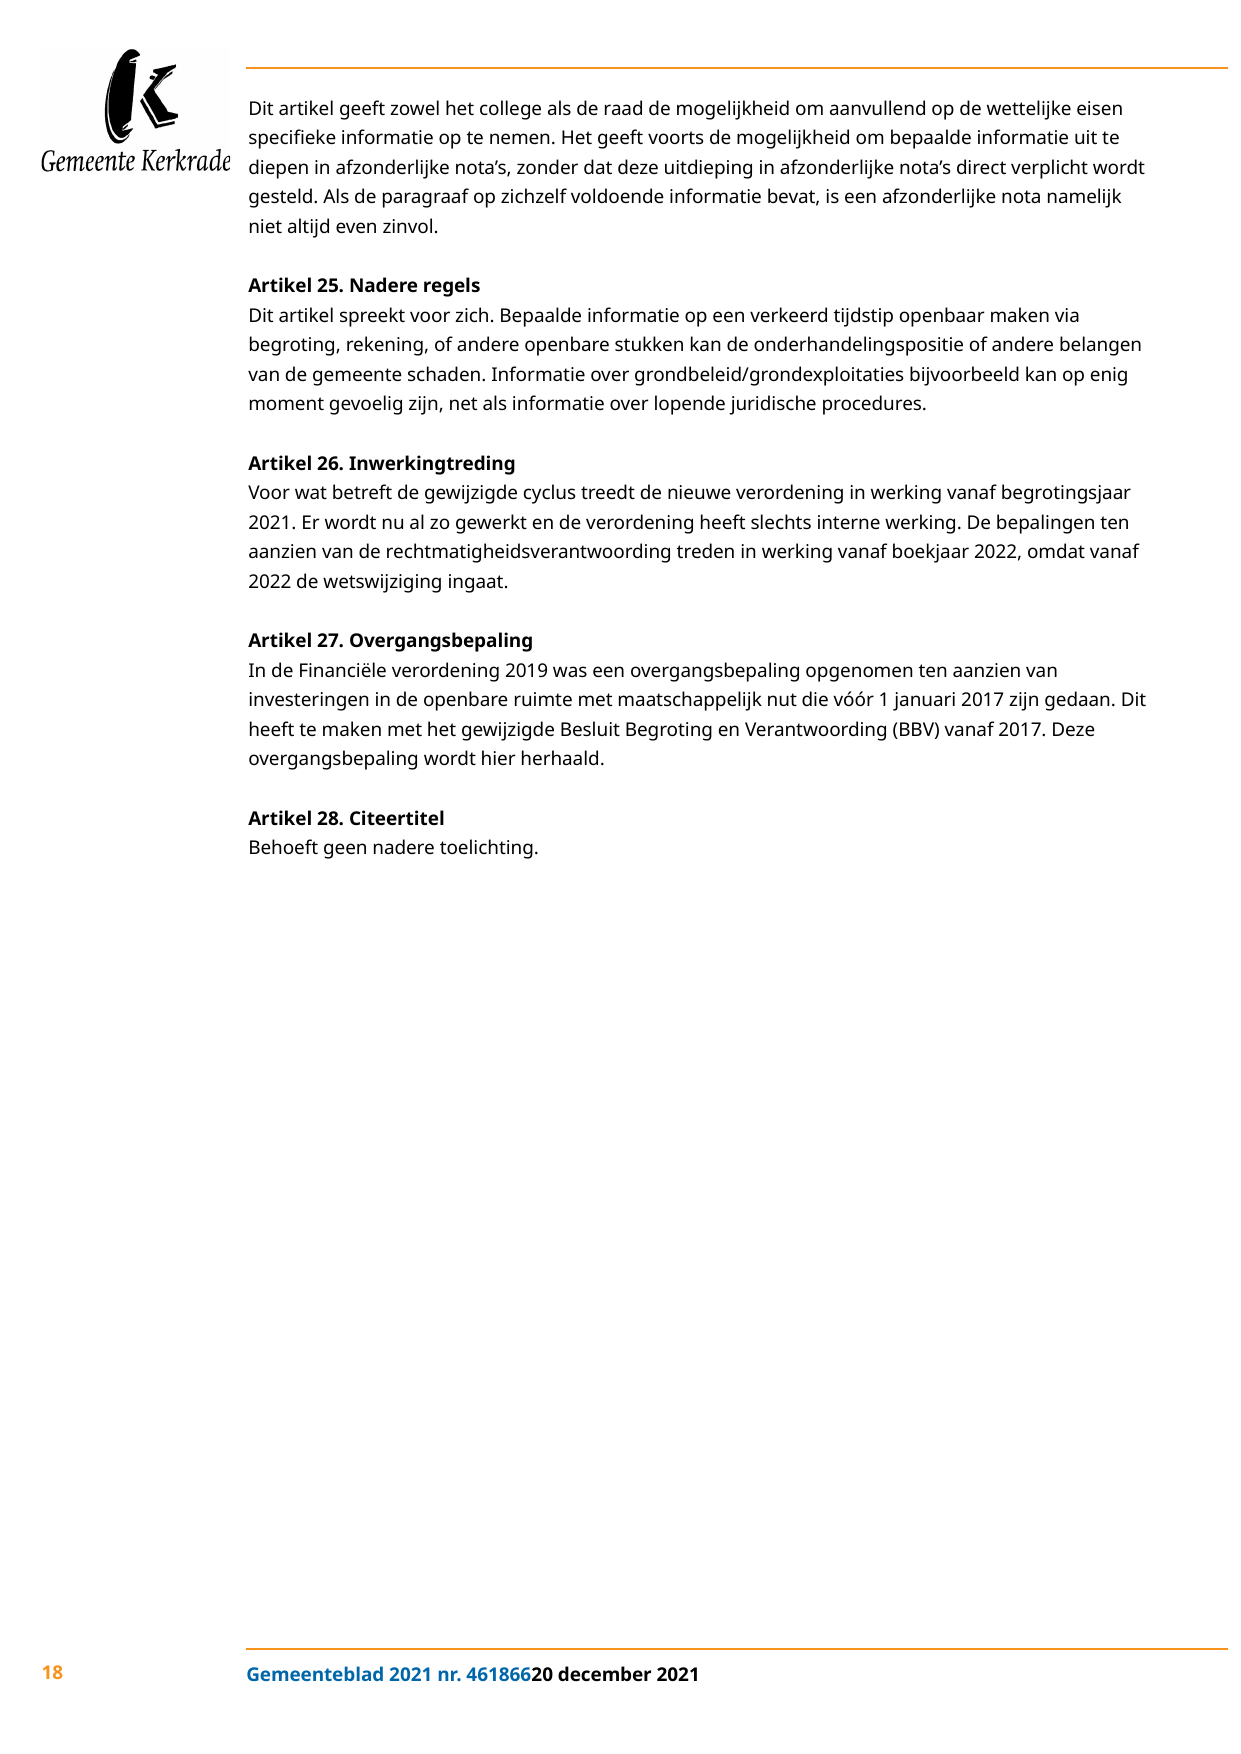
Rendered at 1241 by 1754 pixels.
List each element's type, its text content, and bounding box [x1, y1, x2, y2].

text Voor wat betreft de gewijzigde cyclus treedt de nieuwe verordening in werking vanaf begrotingsjaar 2021. Er wordt nu al zo gewerkt en de verordening heeft slechts interne werking. De bepalingen ten aanzien van de rechtmatigheidsverantwoording treden in werking vanaf boekjaar 2022, omdat vanaf 2022 de wetswijziging ingaat. [248, 479, 1152, 594]
picture [41, 47, 231, 172]
text In de Financiële verordening 2019 was een overgangsbepaling opgenomen ten aanzien van investeringen in de openbare ruimte met maatschappelijk nut die vóór 1 januari 2017 zijn gedaan. Dit heeft te maken met het gewijzigde Besluit Begroting en Verantwoording (BBV) vanaf 2017. Deze overgangsbepaling wordt hier herhaald. [248, 657, 1152, 771]
text Artikel 28. Citeertitel [248, 805, 1152, 831]
text Behoeft geen nadere toelichting. [248, 834, 1152, 860]
text Artikel 27. Overgangsbepaling [248, 627, 1152, 653]
text Dit artikel spreekt voor zich. Bepaalde informatie op een verkeerd tijdstip openbaar maken via begroting, rekening, of andere openbare stukken kan de onderhandelingspositie of andere belangen van de gemeente schaden. Informatie over grondbeleid/grondexploitaties bijvoorbeeld kan op enig moment gevoelig zijn, net als informatie over lopende juridische procedures. [248, 302, 1152, 416]
text Dit artikel geeft zowel het college als de raad de mogelijkheid om aanvullend op de wettelijke eisen specifieke informatie op te nemen. Het geeft voorts de mogelijkheid om bepaalde informatie uit te diepen in afzonderlijke nota’s, zonder dat deze uitdieping in afzonderlijke nota’s direct verplicht wordt gesteld. Als de paragraaf op zichzelf voldoende informatie bevat, is een afzonderlijke nota namelijk niet altijd even zinvol. [248, 95, 1152, 239]
text Artikel 26. Inwerkingtreding [248, 450, 1152, 476]
text Artikel 25. Nadere regels [248, 272, 1152, 298]
